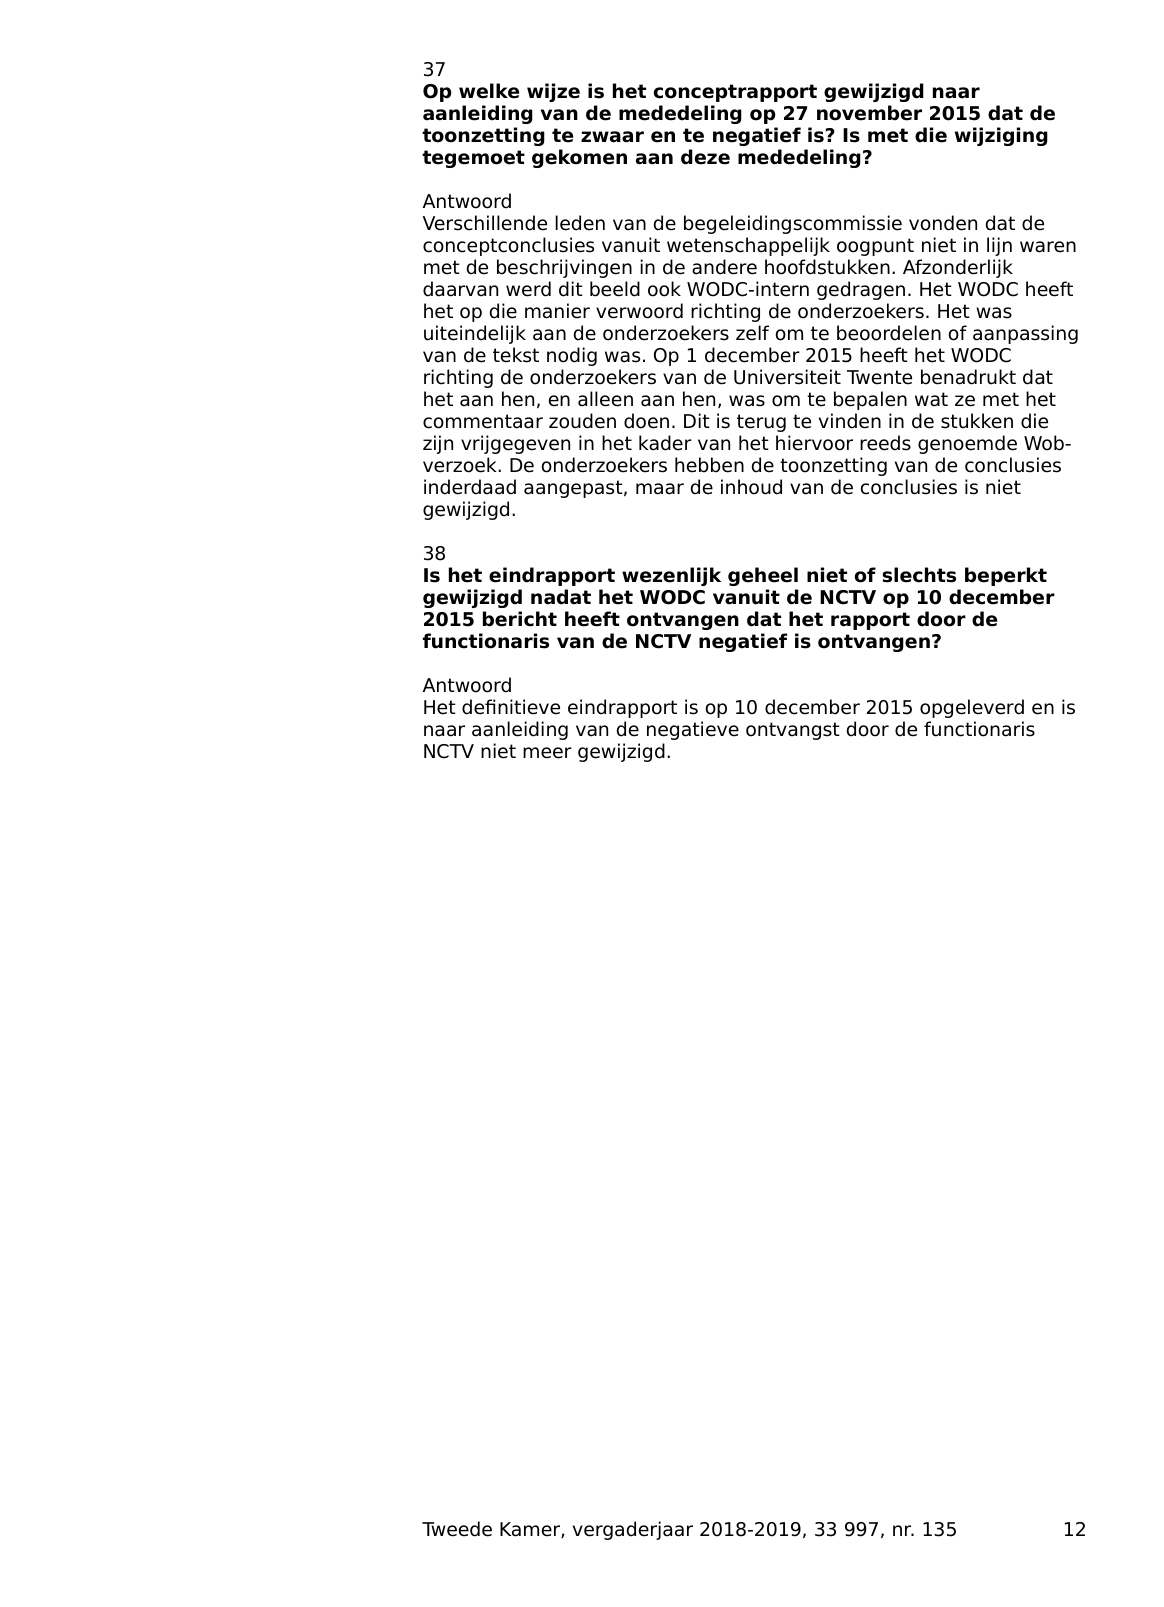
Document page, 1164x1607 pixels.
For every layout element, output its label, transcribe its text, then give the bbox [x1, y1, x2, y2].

text Het definitieve eindrapport is op 10 december 2015 opgeleverd en is naar aanleiding van de negatieve ontvangst door de functionaris NCTV niet meer gewijzigd. [422, 697, 1087, 763]
text 38 [422, 543, 1087, 565]
text 37 [422, 59, 1087, 81]
text Antwoord [422, 675, 1087, 697]
text Antwoord [422, 191, 1087, 213]
text Op welke wijze is het conceptrapport gewijzigd naar aanleiding van de mededeling op 27 november 2015 dat de toonzetting te zwaar en te negatief is? Is met die wijziging tegemoet gekomen aan deze mededeling? [422, 81, 1087, 169]
text Verschillende leden van de begeleidingscommissie vonden dat de conceptconclusies vanuit wetenschappelijk oogpunt niet in lijn waren met de beschrijvingen in de andere hoofdstukken. Afzonderlijk daarvan werd dit beeld ook WODC-intern gedragen. Het WODC heeft het op die manier verwoord richting de onderzoekers. Het was uiteindelijk aan de onderzoekers zelf om te beoordelen of aanpassing van de tekst nodig was. Op 1 december 2015 heeft het WODC richting de onderzoekers van de Universiteit Twente benadrukt dat het aan hen, en alleen aan hen, was om te bepalen wat ze met het commentaar zouden doen. Dit is terug te vinden in de stukken die zijn vrijgegeven in het kader van het hiervoor reeds genoemde Wob-verzoek. De onderzoekers hebben de toonzetting van de conclusies inderdaad aangepast, maar de inhoud van de conclusies is niet gewijzigd. [422, 213, 1087, 521]
text Is het eindrapport wezenlijk geheel niet of slechts beperkt gewijzigd nadat het WODC vanuit de NCTV op 10 december 2015 bericht heeft ontvangen dat het rapport door de functionaris van de NCTV negatief is ontvangen? [422, 565, 1087, 653]
